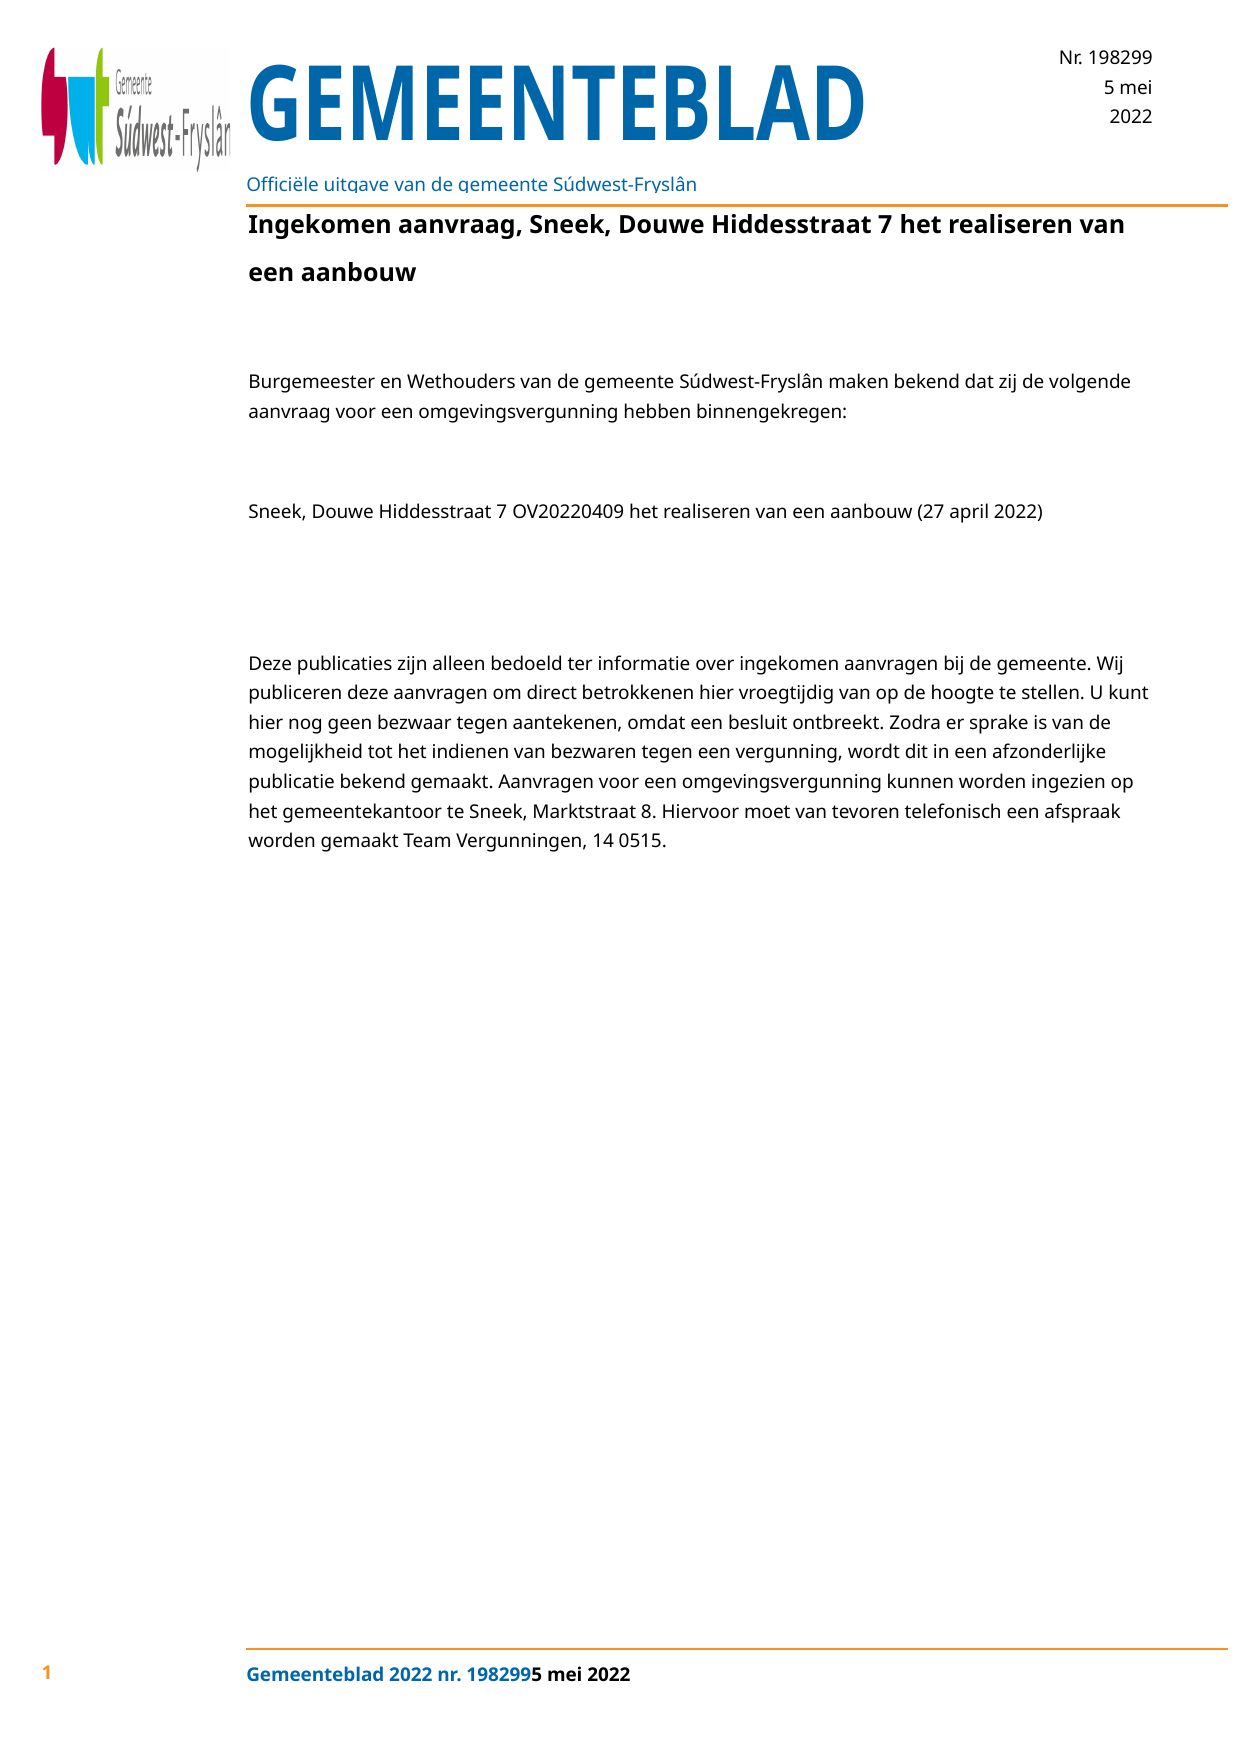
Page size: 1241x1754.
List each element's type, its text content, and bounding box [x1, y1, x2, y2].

picture [41, 47, 231, 172]
text Burgemeester en Wethouders van de gemeente Súdwest-Fryslân maken bekend dat zij de volgende aanvraag voor een omgevingsvergunning hebben binnengekregen: [248, 368, 1152, 424]
text Ingekomen aanvraag, Sneek, Douwe Hiddesstraat 7 het realiseren van een aanbouw [248, 207, 1152, 288]
text Sneek, Douwe Hiddesstraat 7 OV20220409 het realiseren van een aanbouw (27 april 2022) [248, 499, 1152, 524]
text Deze publicaties zijn alleen bedoeld ter informatie over ingekomen aanvragen bij de gemeente. Wij publiceren deze aanvragen om direct betrokkenen hier vroegtijdig van op de hoogte te stellen. U kunt hier nog geen bezwaar tegen aantekenen, omdat een besluit ontbreekt. Zodra er sprake is van de mogelijkheid tot het indienen van bezwaren tegen een vergunning, wordt dit in een afzonderlijke publicatie bekend gemaakt. Aanvragen voor een omgevingsvergunning kunnen worden ingezien op het gemeentekantoor te Sneek, Marktstraat 8. Hiervoor moet van tevoren telefonisch een afspraak worden gemaakt Team Vergunningen, 14 0515. [248, 650, 1152, 853]
